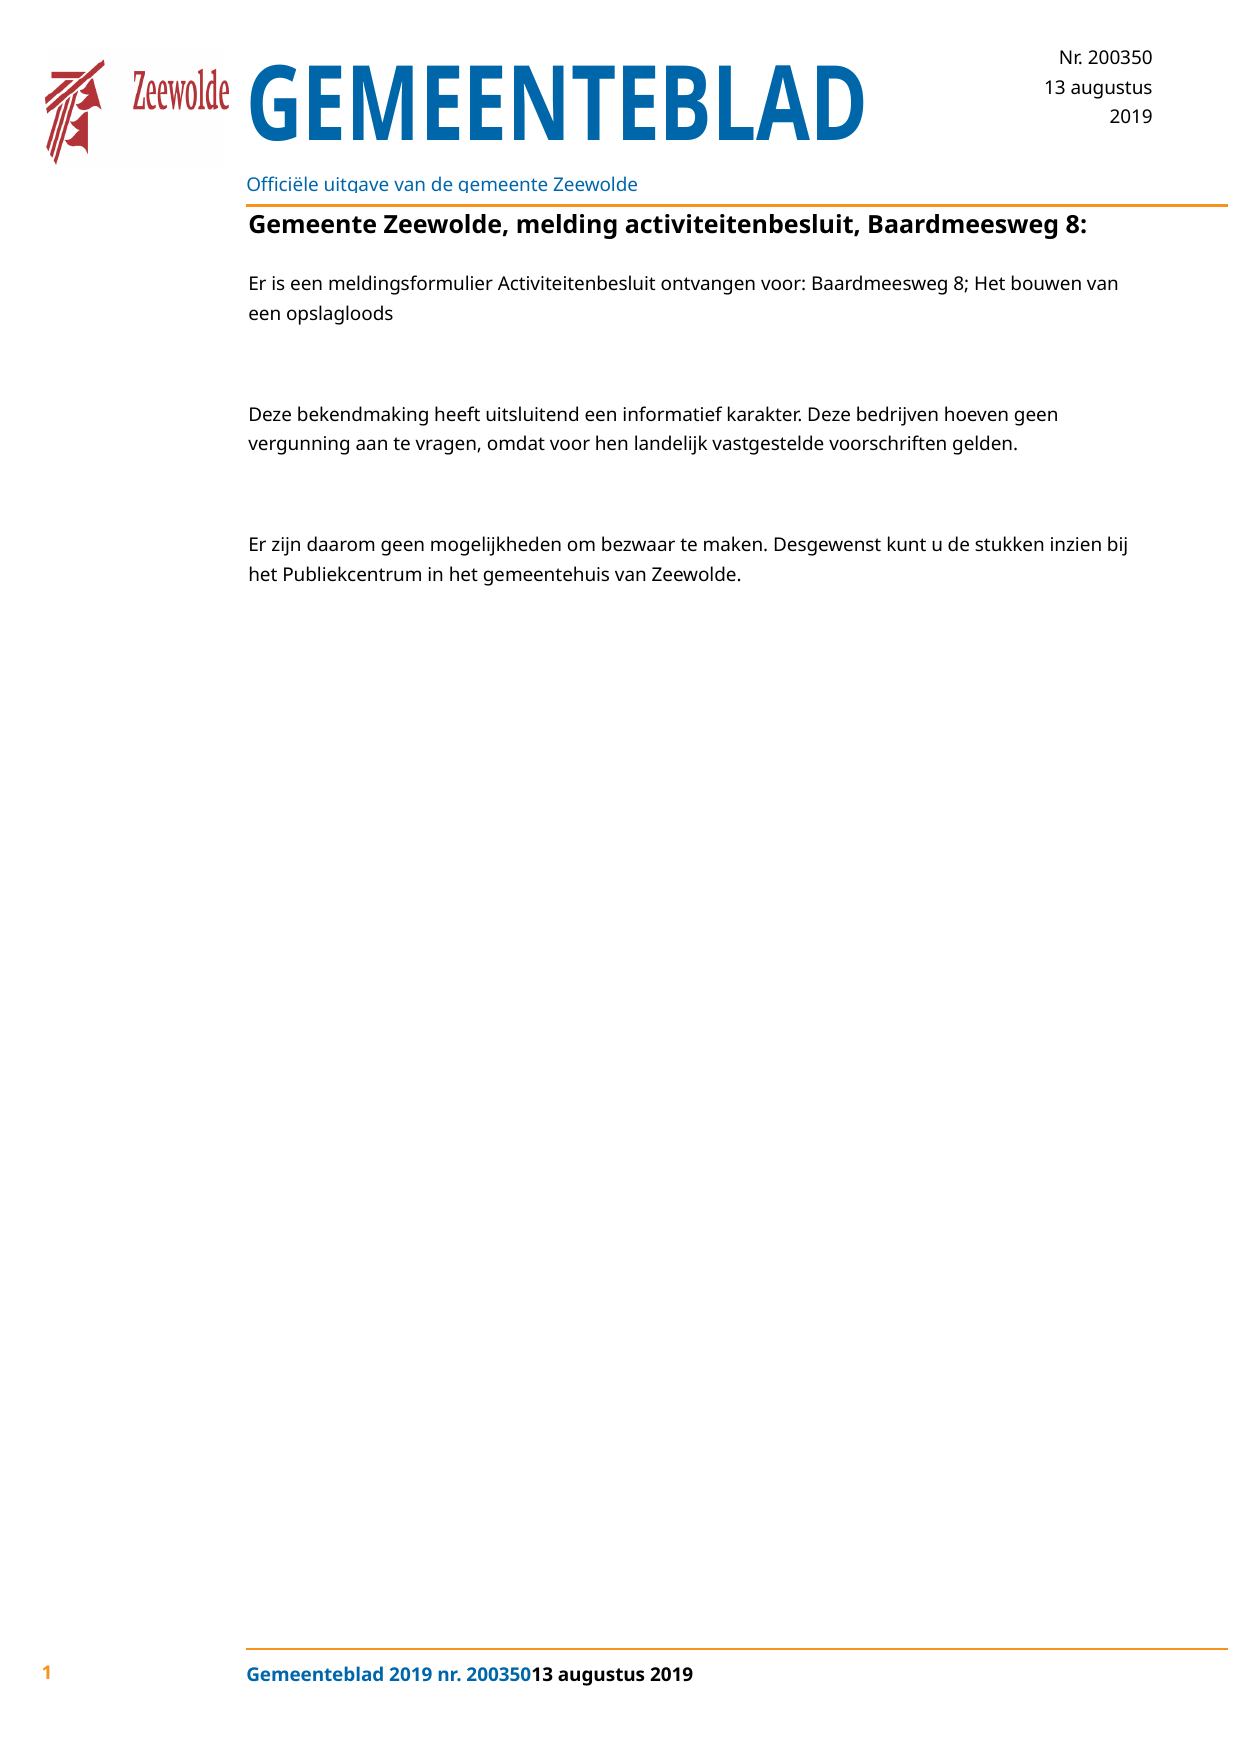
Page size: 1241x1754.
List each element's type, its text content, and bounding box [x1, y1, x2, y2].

text Er zijn daarom geen mogelijkheden om bezwaar te maken. Desgewenst kunt u de stukken inzien bij het Publiekcentrum in het gemeentehuis van Zeewolde. [248, 531, 1152, 586]
text Deze bekendmaking heeft uitsluitend een informatief karakter. Deze bedrijven hoeven geen vergunning aan te vragen, omdat voor hen landelijk vastgestelde voorschriften gelden. [248, 401, 1152, 456]
picture [41, 47, 231, 172]
text Gemeente Zeewolde, melding activiteitenbesluit, Baardmeesweg 8: [248, 207, 1152, 241]
text Er is een meldingsformulier Activiteitenbesluit ontvangen voor: Baardmeesweg 8; Het bouwen van een opslagloods [248, 270, 1152, 326]
